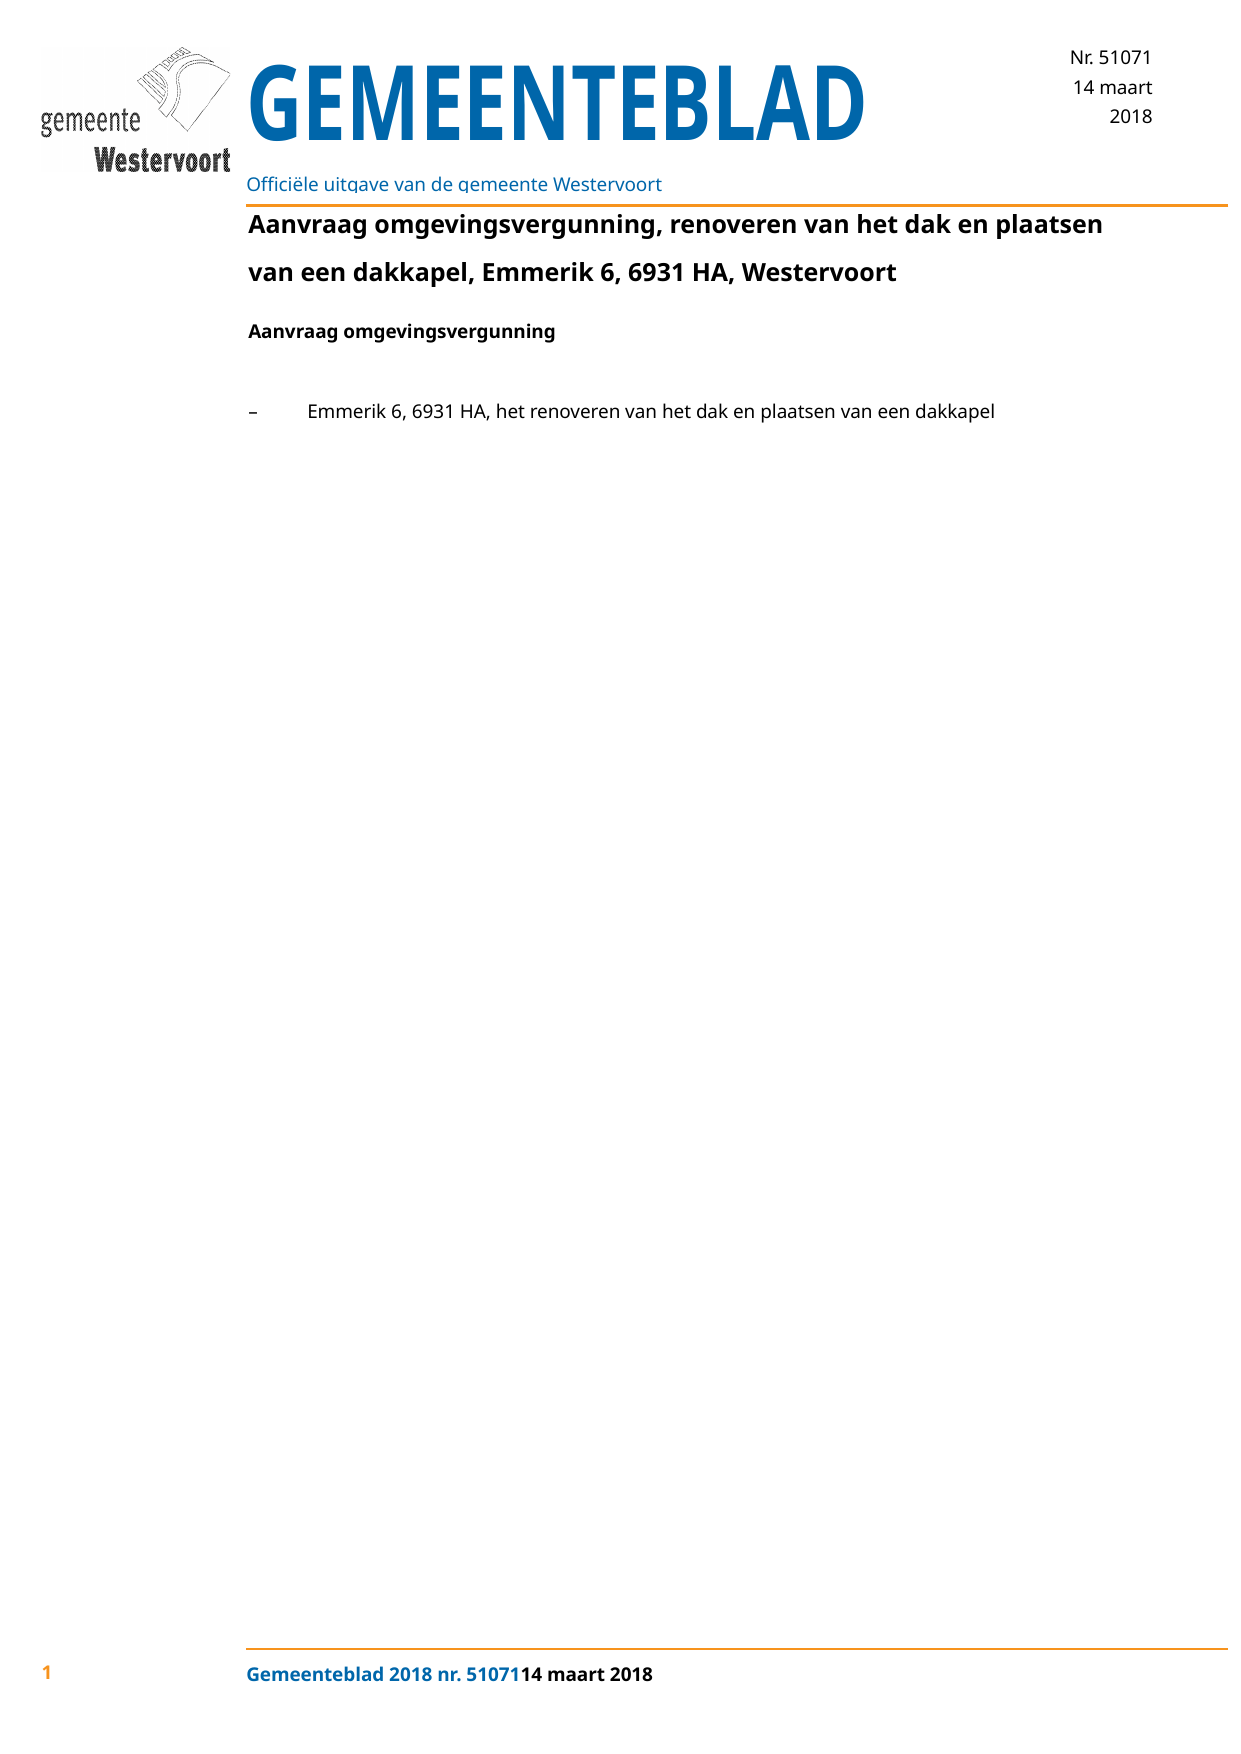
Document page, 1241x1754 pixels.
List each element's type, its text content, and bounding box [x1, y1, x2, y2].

list Emmerik 6, 6931 HA, het renoveren van het dak en plaatsen van een dakkapel [248, 398, 1152, 424]
text Aanvraag omgevingsvergunning, renoveren van het dak en plaatsen van een dakkapel, Emmerik 6, 6931 HA, Westervoort [248, 207, 1152, 288]
text Aanvraag omgevingsvergunning [248, 318, 1152, 344]
picture [41, 47, 231, 172]
